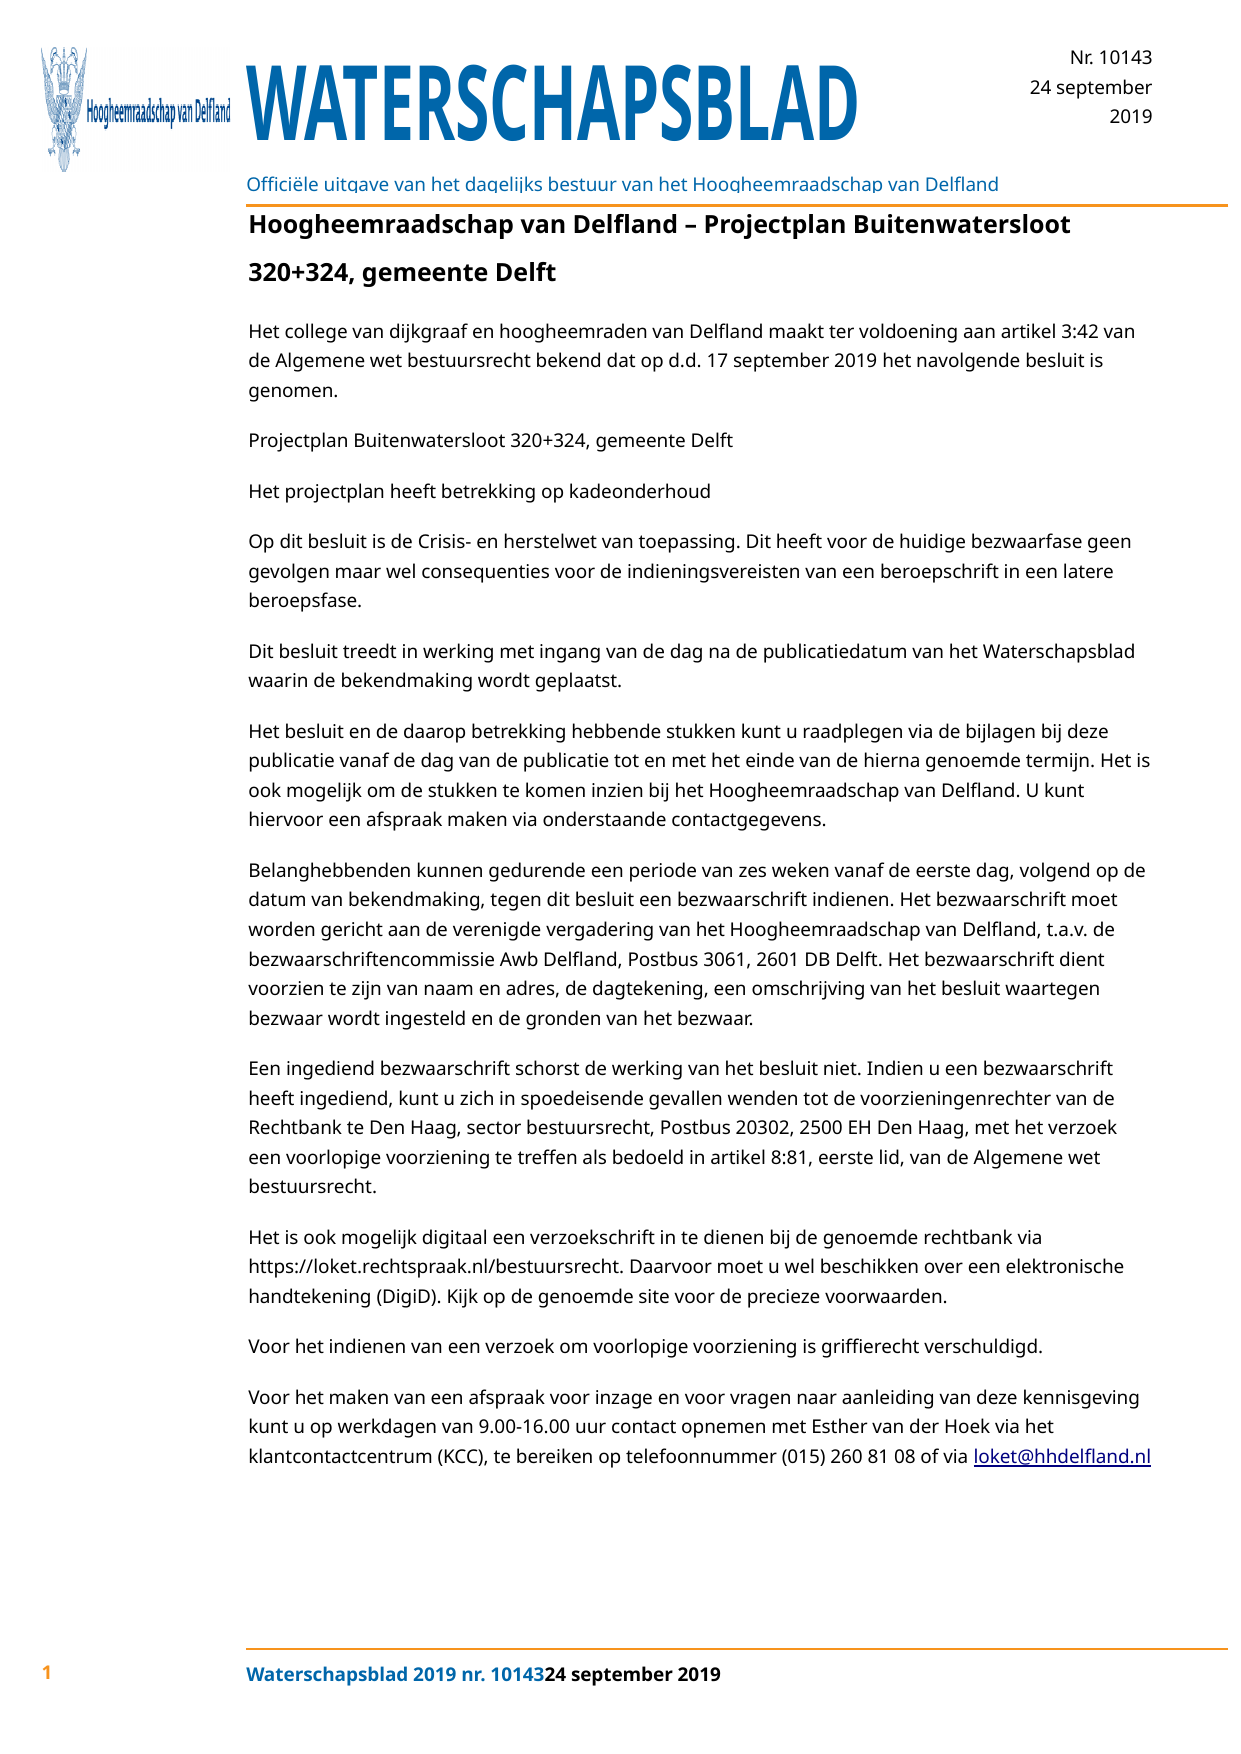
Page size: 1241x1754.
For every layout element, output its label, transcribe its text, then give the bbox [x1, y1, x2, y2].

text Een ingediend bezwaarschrift schorst de werking van het besluit niet. Indien u een bezwaarschrift heeft ingediend, kunt u zich in spoedeisende gevallen wenden tot de voorzieningenrechter van de Rechtbank te Den Haag, sector bestuursrecht, Postbus 20302, 2500 EH Den Haag, met het verzoek een voorlopige voorziening te treffen als bedoeld in artikel 8:81, eerste lid, van de Algemene wet bestuursrecht. [248, 1055, 1152, 1199]
text Het besluit en de daarop betrekking hebbende stukken kunt u raadplegen via de bijlagen bij deze publicatie vanaf de dag van de publicatie tot en met het einde van de hierna genoemde termijn. Het is ook mogelijk om de stukken te komen inzien bij het Hoogheemraadschap van Delfland. U kunt hiervoor een afspraak maken via onderstaande contactgegevens. [248, 718, 1152, 832]
text Projectplan Buitenwatersloot 320+324, gemeente Delft [248, 427, 1152, 453]
text Op dit besluit is de Crisis- en herstelwet van toepassing. Dit heeft voor de huidige bezwaarfase geen gevolgen maar wel consequenties voor de indieningsvereisten van een beroepschrift in een latere beroepsfase. [248, 528, 1152, 613]
text Voor het indienen van een verzoek om voorlopige voorziening is griffierecht verschuldigd. [248, 1334, 1152, 1359]
text Dit besluit treedt in werking met ingang van de dag na de publicatiedatum van het Waterschapsblad waarin de bekendmaking wordt geplaatst. [248, 638, 1152, 693]
picture [41, 47, 231, 172]
text Belanghebbenden kunnen gedurende een periode van zes weken vanaf de eerste dag, volgend op de datum van bekendmaking, tegen dit besluit een bezwaarschrift indienen. Het bezwaarschrift moet worden gericht aan de verenigde vergadering van het Hoogheemraadschap van Delfland, t.a.v. de bezwaarschriftencommissie Awb Delfland, Postbus 3061, 2601 DB Delft. Het bezwaarschrift dient voorzien te zijn van naam en adres, de dagtekening, een omschrijving van het besluit waartegen bezwaar wordt ingesteld en de gronden van het bezwaar. [248, 857, 1152, 1031]
text Het is ook mogelijk digitaal een verzoekschrift in te dienen bij de genoemde rechtbank via https://loket.rechtspraak.nl/bestuursrecht. Daarvoor moet u wel beschikken over een elektronische handtekening (DigiD). Kijk op de genoemde site voor de precieze voorwaarden. [248, 1224, 1152, 1309]
text Het college van dijkgraaf en hoogheemraden van Delfland maakt ter voldoening aan artikel 3:42 van de Algemene wet bestuursrecht bekend dat op d.d. 17 september 2019 het navolgende besluit is genomen. [248, 318, 1152, 403]
text Hoogheemraadschap van Delfland – Projectplan Buitenwatersloot 320+324, gemeente Delft [248, 207, 1152, 288]
text Voor het maken van een afspraak voor inzage en voor vragen naar aanleiding van deze kennisgeving kunt u op werkdagen van 9.00-16.00 uur contact opnemen met Esther van der Hoek via het klantcontactcentrum (KCC), te bereiken op telefoonnummer (015) 260 81 08 of via loket@hhdelfland.nl [248, 1384, 1152, 1469]
text Het projectplan heeft betrekking op kadeonderhoud [248, 478, 1152, 504]
